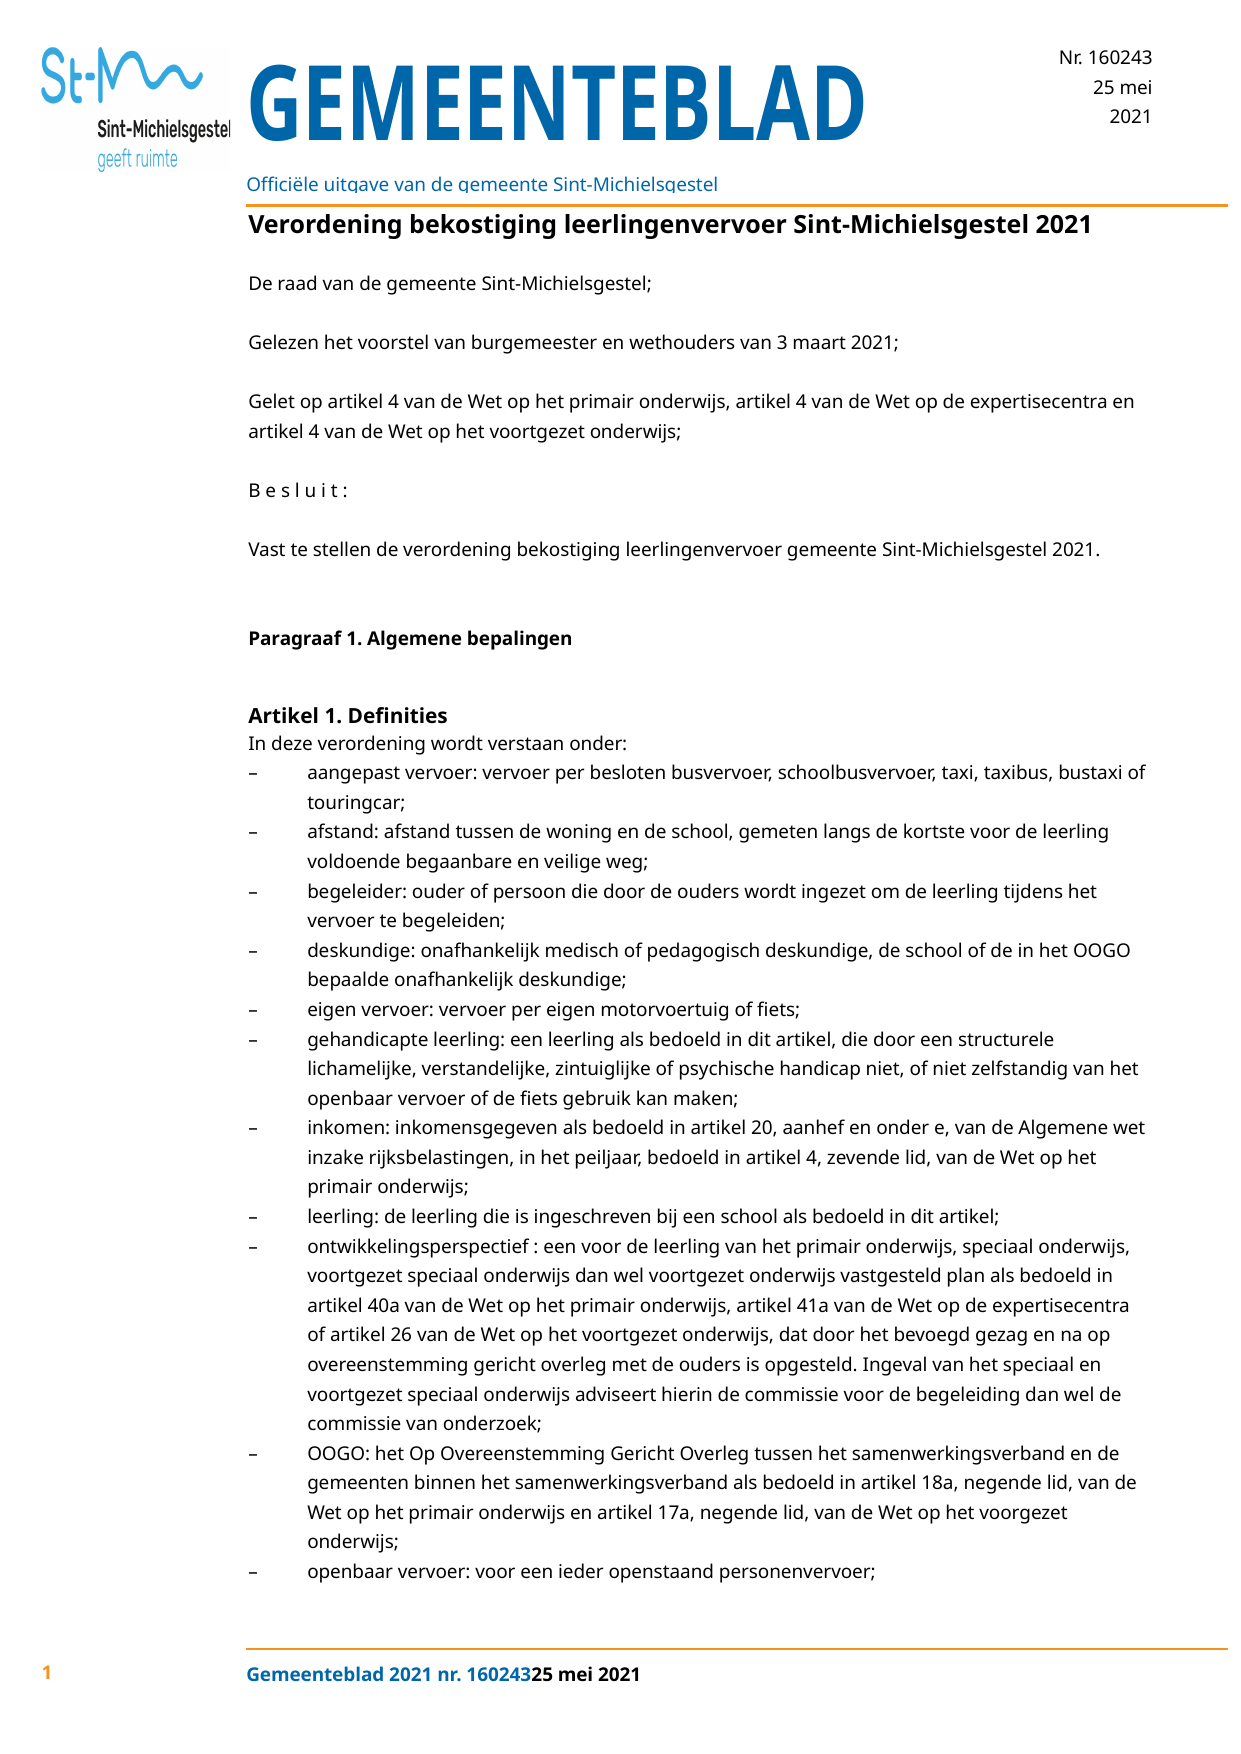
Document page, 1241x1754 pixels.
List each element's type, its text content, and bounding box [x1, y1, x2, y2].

list leerling: de leerling die is ingeschreven bij een school als bedoeld in dit artikel; [248, 1203, 1152, 1229]
list openbaar vervoer: voor een ieder openstaand personenvervoer; [248, 1558, 1152, 1584]
list deskundige: onafhankelijk medisch of pedagogisch deskundige, de school of de in het OOGO bepaalde onafhankelijk deskundige; [248, 937, 1152, 992]
list begeleider: ouder of persoon die door de ouders wordt ingezet om de leerling tijdens het vervoer te begeleiden; [248, 878, 1152, 933]
text In deze verordening wordt verstaan onder: [248, 730, 1152, 756]
text Artikel 1. Definities [248, 701, 1152, 730]
text Verordening bekostiging leerlingenvervoer Sint-Michielsgestel 2021 [248, 207, 1152, 241]
text B e s l u i t : [248, 477, 1152, 503]
text Vast te stellen de verordening bekostiging leerlingenvervoer gemeente Sint-Michielsgestel 2021. [248, 537, 1152, 562]
text Gelezen het voorstel van burgemeester en wethouders van 3 maart 2021; [248, 329, 1152, 355]
text Paragraaf 1. Algemene bepalingen [248, 625, 1152, 651]
list eigen vervoer: vervoer per eigen motorvoertuig of fiets; [248, 996, 1152, 1022]
list afstand: afstand tussen de woning en de school, gemeten langs de kortste voor de leerling voldoende begaanbare en veilige weg; [248, 819, 1152, 874]
text Gelet op artikel 4 van de Wet op het primair onderwijs, artikel 4 van de Wet op de expertisecentra en artikel 4 van de Wet op het voortgezet onderwijs; [248, 389, 1152, 444]
list gehandicapte leerling: een leerling als bedoeld in dit artikel, die door een structurele lichamelijke, verstandelijke, zintuiglijke of psychische handicap niet, of niet zelfstandig van het openbaar vervoer of de fiets gebruik kan maken; [248, 1026, 1152, 1111]
list aangepast vervoer: vervoer per besloten busvervoer, schoolbusvervoer, taxi, taxibus, bustaxi of touringcar; [248, 759, 1152, 815]
picture [41, 47, 231, 172]
text De raad van de gemeente Sint-Michielsgestel; [248, 270, 1152, 296]
list ontwikkelingsperspectief : een voor de leerling van het primair onderwijs, speciaal onderwijs, voortgezet speciaal onderwijs dan wel voortgezet onderwijs vastgesteld plan als bedoeld in artikel 40a van de Wet op het primair onderwijs, artikel 41a van de Wet op de expertisecentra of artikel 26 van de Wet op het voortgezet onderwijs, dat door het bevoegd gezag en na op overeenstemming gericht overleg met de ouders is opgesteld. Ingeval van het speciaal en voortgezet speciaal onderwijs adviseert hierin de commissie voor de begeleiding dan wel de commissie van onderzoek; [248, 1233, 1152, 1436]
list OOGO: het Op Overeenstemming Gericht Overleg tussen het samenwerkingsverband en de gemeenten binnen het samenwerkingsverband als bedoeld in artikel 18a, negende lid, van de Wet op het primair onderwijs en artikel 17a, negende lid, van de Wet op het voorgezet onderwijs; [248, 1440, 1152, 1554]
list inkomen: inkomensgegeven als bedoeld in artikel 20, aanhef en onder e, van de Algemene wet inzake rijksbelastingen, in het peiljaar, bedoeld in artikel 4, zevende lid, van de Wet op het primair onderwijs; [248, 1114, 1152, 1199]
